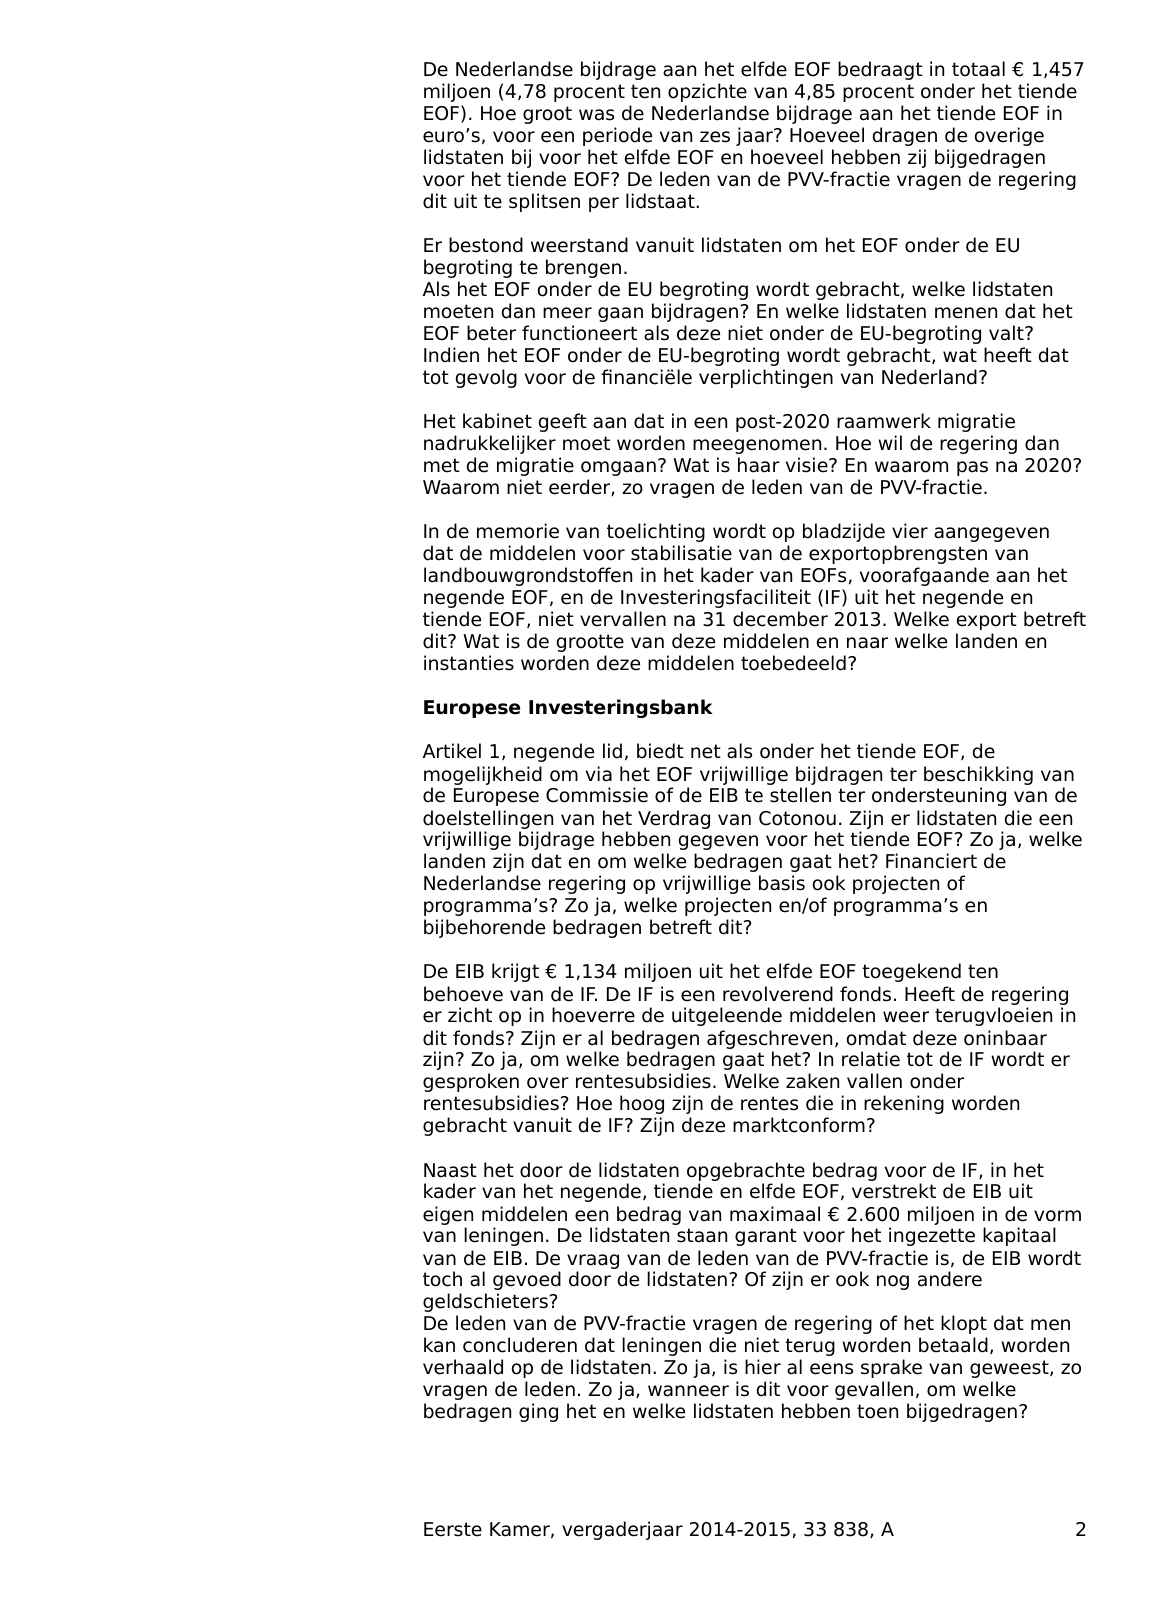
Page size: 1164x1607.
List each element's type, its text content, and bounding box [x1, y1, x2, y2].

text De EIB krijgt € 1,134 miljoen uit het elfde EOF toegekend ten behoeve van de IF. De IF is een revolverend fonds. Heeft de regering er zicht op in hoeverre de uitgeleende middelen weer terugvloeien in dit fonds? Zijn er al bedragen afgeschreven, omdat deze oninbaar zijn? Zo ja, om welke bedragen gaat het? In relatie tot de IF wordt er gesproken over rentesubsidies. Welke zaken vallen onder rentesubsidies? Hoe hoog zijn de rentes die in rekening worden gebracht vanuit de IF? Zijn deze marktconform? [422, 961, 1087, 1137]
text Het kabinet geeft aan dat in een post-2020 raamwerk migratie nadrukkelijker moet worden meegenomen. Hoe wil de regering dan met de migratie omgaan? Wat is haar visie? En waarom pas na 2020? Waarom niet eerder, zo vragen de leden van de PVV-fractie. [422, 411, 1087, 499]
text De leden van de PVV-fractie vragen de regering of het klopt dat men kan concluderen dat leningen die niet terug worden betaald, worden verhaald op de lidstaten. Zo ja, is hier al eens sprake van geweest, zo vragen de leden. Zo ja, wanneer is dit voor gevallen, om welke bedragen ging het en welke lidstaten hebben toen bijgedragen? [422, 1313, 1087, 1423]
subtitle Europese Investeringsbank [422, 697, 1087, 719]
text Artikel 1, negende lid, biedt net als onder het tiende EOF, de mogelijkheid om via het EOF vrijwillige bijdragen ter beschikking van de Europese Commissie of de EIB te stellen ter ondersteuning van de doelstellingen van het Verdrag van Cotonou. Zijn er lidstaten die een vrijwillige bijdrage hebben gegeven voor het tiende EOF? Zo ja, welke landen zijn dat en om welke bedragen gaat het? Financiert de Nederlandse regering op vrijwillige basis ook projecten of programma’s? Zo ja, welke projecten en/of programma’s en bijbehorende bedragen betreft dit? [422, 741, 1087, 939]
text In de memorie van toelichting wordt op bladzijde vier aangegeven dat de middelen voor stabilisatie van de exportopbrengsten van landbouwgrondstoffen in het kader van EOFs, voorafgaande aan het negende EOF, en de Investeringsfaciliteit (IF) uit het negende en tiende EOF, niet vervallen na 31 december 2013. Welke export betreft dit? Wat is de grootte van deze middelen en naar welke landen en instanties worden deze middelen toebedeeld? [422, 521, 1087, 675]
text De Nederlandse bijdrage aan het elfde EOF bedraagt in totaal € 1,457 miljoen (4,78 procent ten opzichte van 4,85 procent onder het tiende EOF). Hoe groot was de Nederlandse bijdrage aan het tiende EOF in euro’s, voor een periode van zes jaar? Hoeveel dragen de overige lidstaten bij voor het elfde EOF en hoeveel hebben zij bijgedragen voor het tiende EOF? De leden van de PVV-fractie vragen de regering dit uit te splitsen per lidstaat. [422, 59, 1087, 213]
text Als het EOF onder de EU begroting wordt gebracht, welke lidstaten moeten dan meer gaan bijdragen? En welke lidstaten menen dat het EOF beter functioneert als deze niet onder de EU-begroting valt? Indien het EOF onder de EU-begroting wordt gebracht, wat heeft dat tot gevolg voor de financiële verplichtingen van Nederland? [422, 279, 1087, 389]
text Naast het door de lidstaten opgebrachte bedrag voor de IF, in het kader van het negende, tiende en elfde EOF, verstrekt de EIB uit eigen middelen een bedrag van maximaal € 2.600 miljoen in de vorm van leningen. De lidstaten staan garant voor het ingezette kapitaal van de EIB. De vraag van de leden van de PVV-fractie is, de EIB wordt toch al gevoed door de lidstaten? Of zijn er ook nog andere geldschieters? [422, 1159, 1087, 1313]
text Er bestond weerstand vanuit lidstaten om het EOF onder de EU begroting te brengen. [422, 235, 1087, 279]
